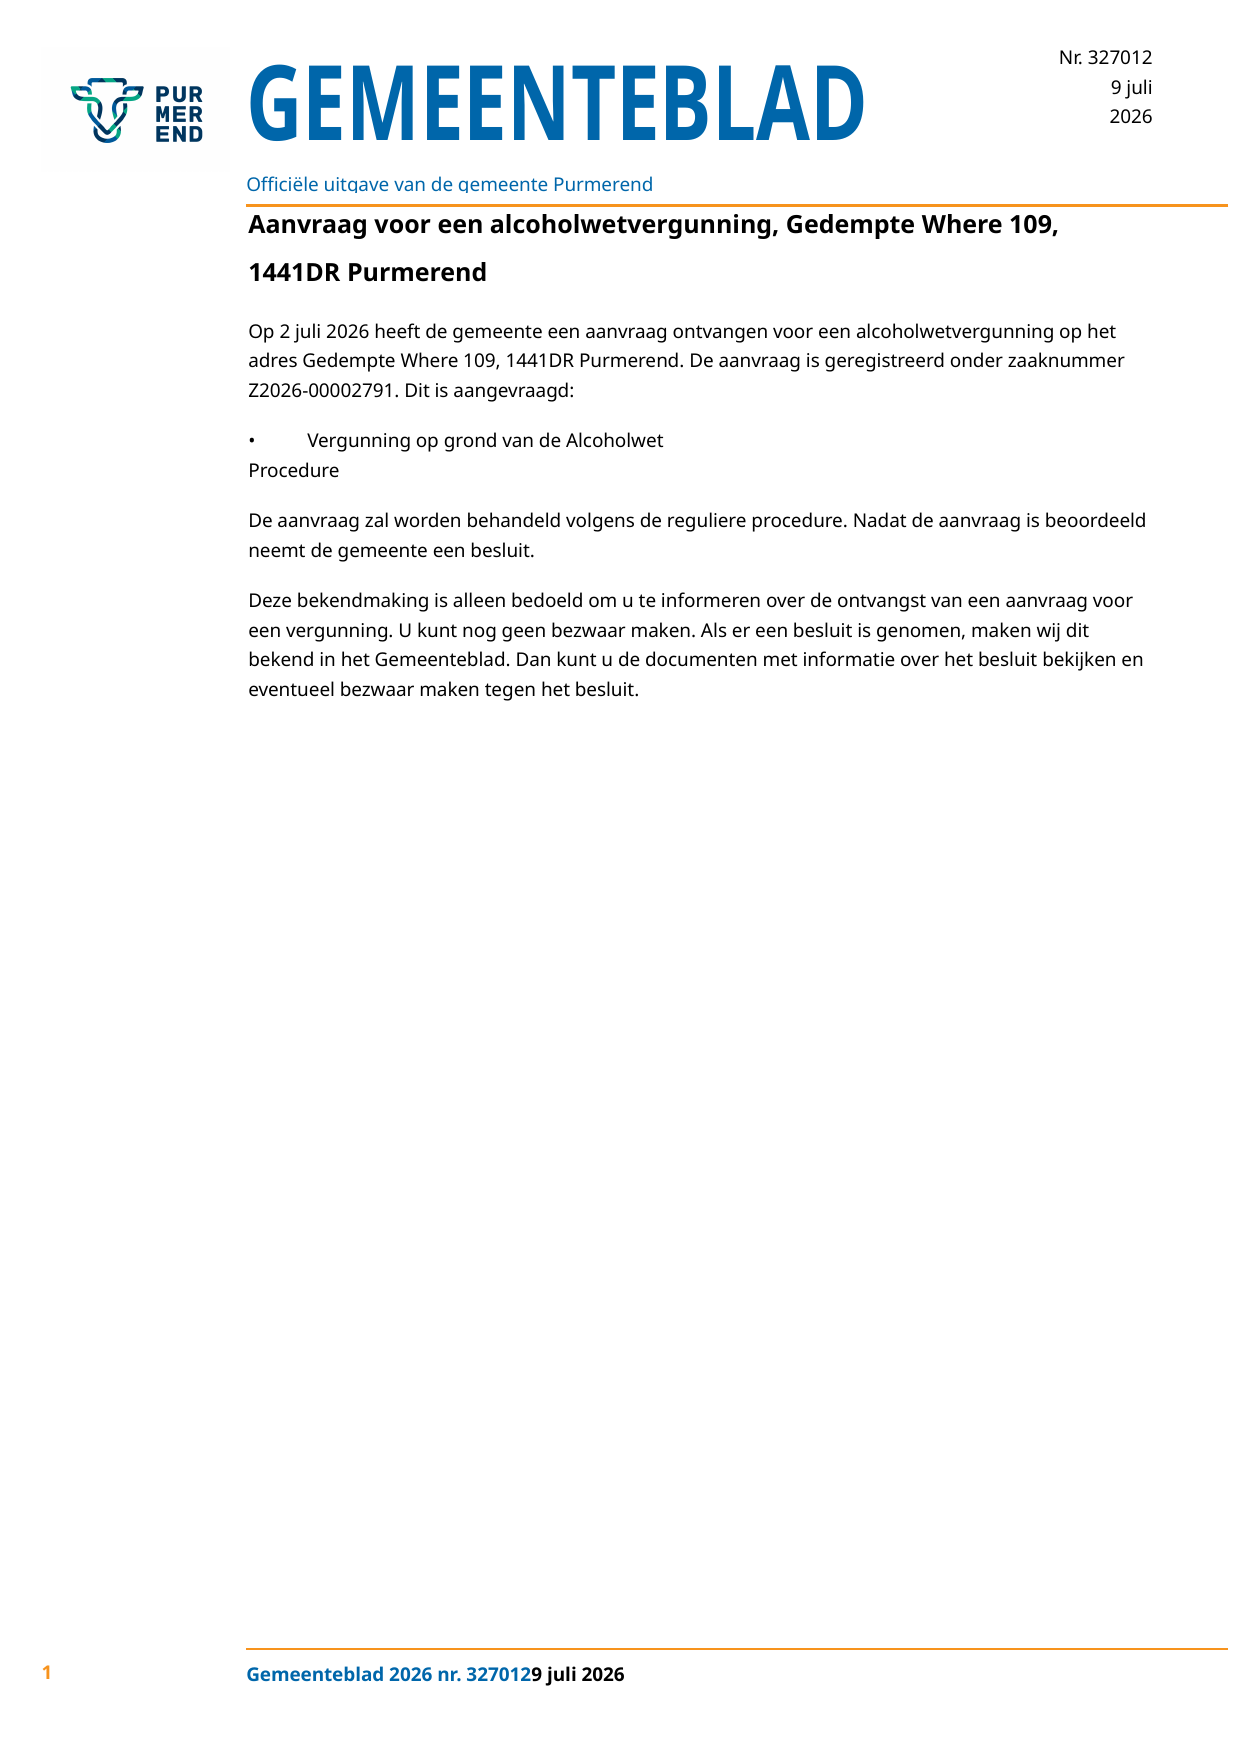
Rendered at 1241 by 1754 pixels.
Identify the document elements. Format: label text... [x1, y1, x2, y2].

picture [41, 47, 231, 172]
list Vergunning op grond van de Alcoholwet [248, 427, 1152, 453]
text Op 2 juli 2026 heeft de gemeente een aanvraag ontvangen voor een alcoholwetvergunning op het adres Gedempte Where 109, 1441DR Purmerend. De aanvraag is geregistreerd onder zaaknummer Z2026-00002791. Dit is aangevraagd: [248, 318, 1152, 403]
text Aanvraag voor een alcoholwetvergunning, Gedempte Where 109, 1441DR Purmerend [248, 207, 1152, 288]
text De aanvraag zal worden behandeld volgens de reguliere procedure. Nadat de aanvraag is beoordeeld neemt de gemeente een besluit. [248, 507, 1152, 563]
text Procedure [248, 457, 1152, 483]
text Deze bekendmaking is alleen bedoeld om u te informeren over de ontvangst van een aanvraag voor een vergunning. U kunt nog geen bezwaar maken. Als er een besluit is genomen, maken wij dit bekend in het Gemeenteblad. Dan kunt u de documenten met informatie over het besluit bekijken en eventueel bezwaar maken tegen het besluit. [248, 587, 1152, 702]
